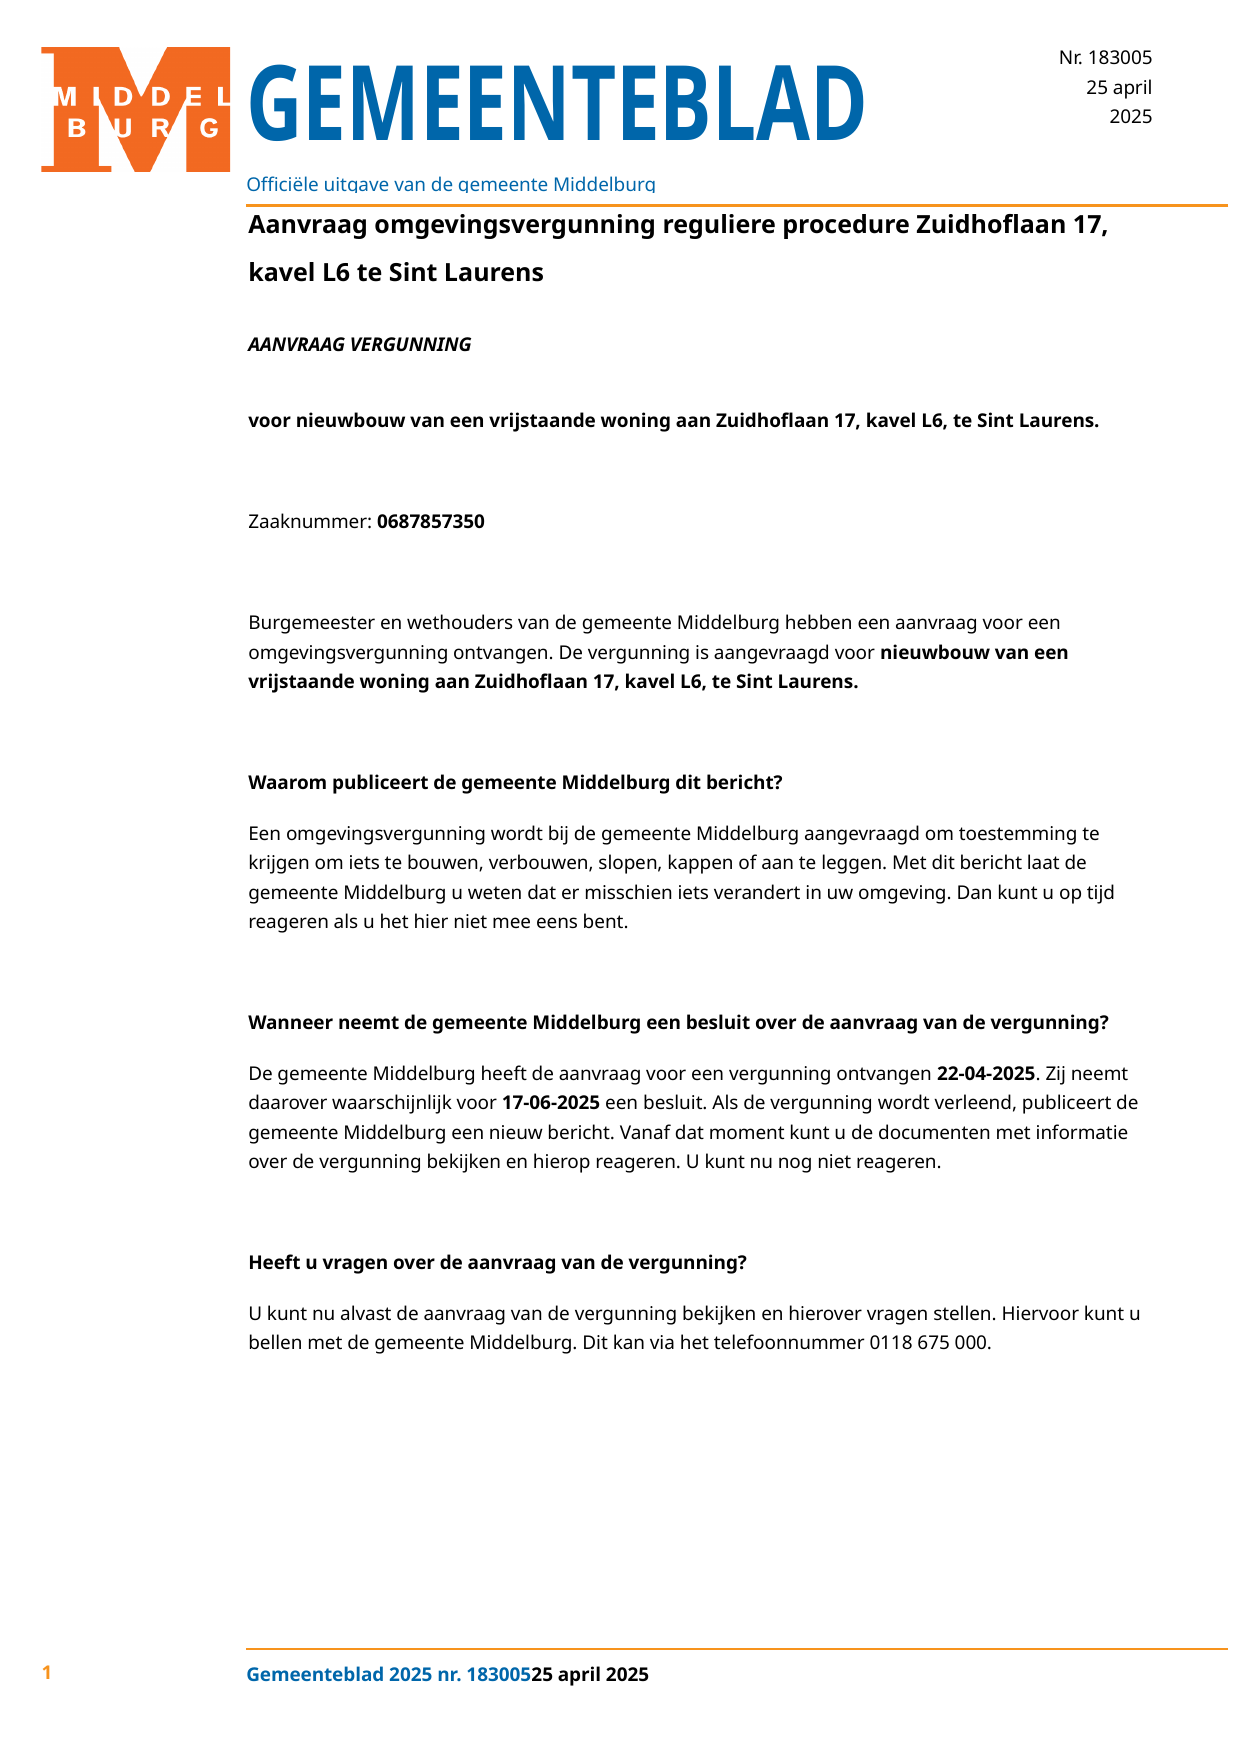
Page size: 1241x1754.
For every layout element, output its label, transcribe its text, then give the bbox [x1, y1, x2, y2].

text Aanvraag omgevingsvergunning reguliere procedure Zuidhoflaan 17, kavel L6 te Sint Laurens [248, 207, 1152, 288]
picture [41, 47, 231, 172]
text De gemeente Middelburg heeft de aanvraag voor een vergunning ontvangen 22-04-2025. Zij neemt daarover waarschijnlijk voor 17-06-2025 een besluit. Als de vergunning wordt verleend, publiceert de gemeente Middelburg een nieuw bericht. Vanaf dat moment kunt u de documenten met informatie over de vergunning bekijken en hierop reageren. U kunt nu nog niet reageren. [248, 1060, 1152, 1174]
text voor nieuwbouw van een vrijstaande woning aan Zuidhoflaan 17, kavel L6, te Sint Laurens. [248, 408, 1152, 433]
text U kunt nu alvast de aanvraag van de vergunning bekijken en hierover vragen stellen. Hiervoor kunt u bellen met de gemeente Middelburg. Dit kan via het telefoonnummer 0118 675 000. [248, 1300, 1152, 1355]
text AANVRAAG VERGUNNING [248, 331, 1152, 357]
text Zaaknummer: 0687857350 [248, 508, 1152, 534]
text Waarom publiceert de gemeente Middelburg dit bericht? [248, 769, 1152, 795]
text Heeft u vragen over de aanvraag van de vergunning? [248, 1249, 1152, 1275]
text Burgemeester en wethouders van de gemeente Middelburg hebben een aanvraag voor een omgevingsvergunning ontvangen. De vergunning is aangevraagd voor nieuwbouw van een vrijstaande woning aan Zuidhoflaan 17, kavel L6, te Sint Laurens. [248, 609, 1152, 694]
text Een omgevingsvergunning wordt bij de gemeente Middelburg aangevraagd om toestemming te krijgen om iets te bouwen, verbouwen, slopen, kappen of aan te leggen. Met dit bericht laat de gemeente Middelburg u weten dat er misschien iets verandert in uw omgeving. Dan kunt u op tijd reageren als u het hier niet mee eens bent. [248, 820, 1152, 934]
text Wanneer neemt de gemeente Middelburg een besluit over de aanvraag van de vergunning? [248, 1009, 1152, 1035]
